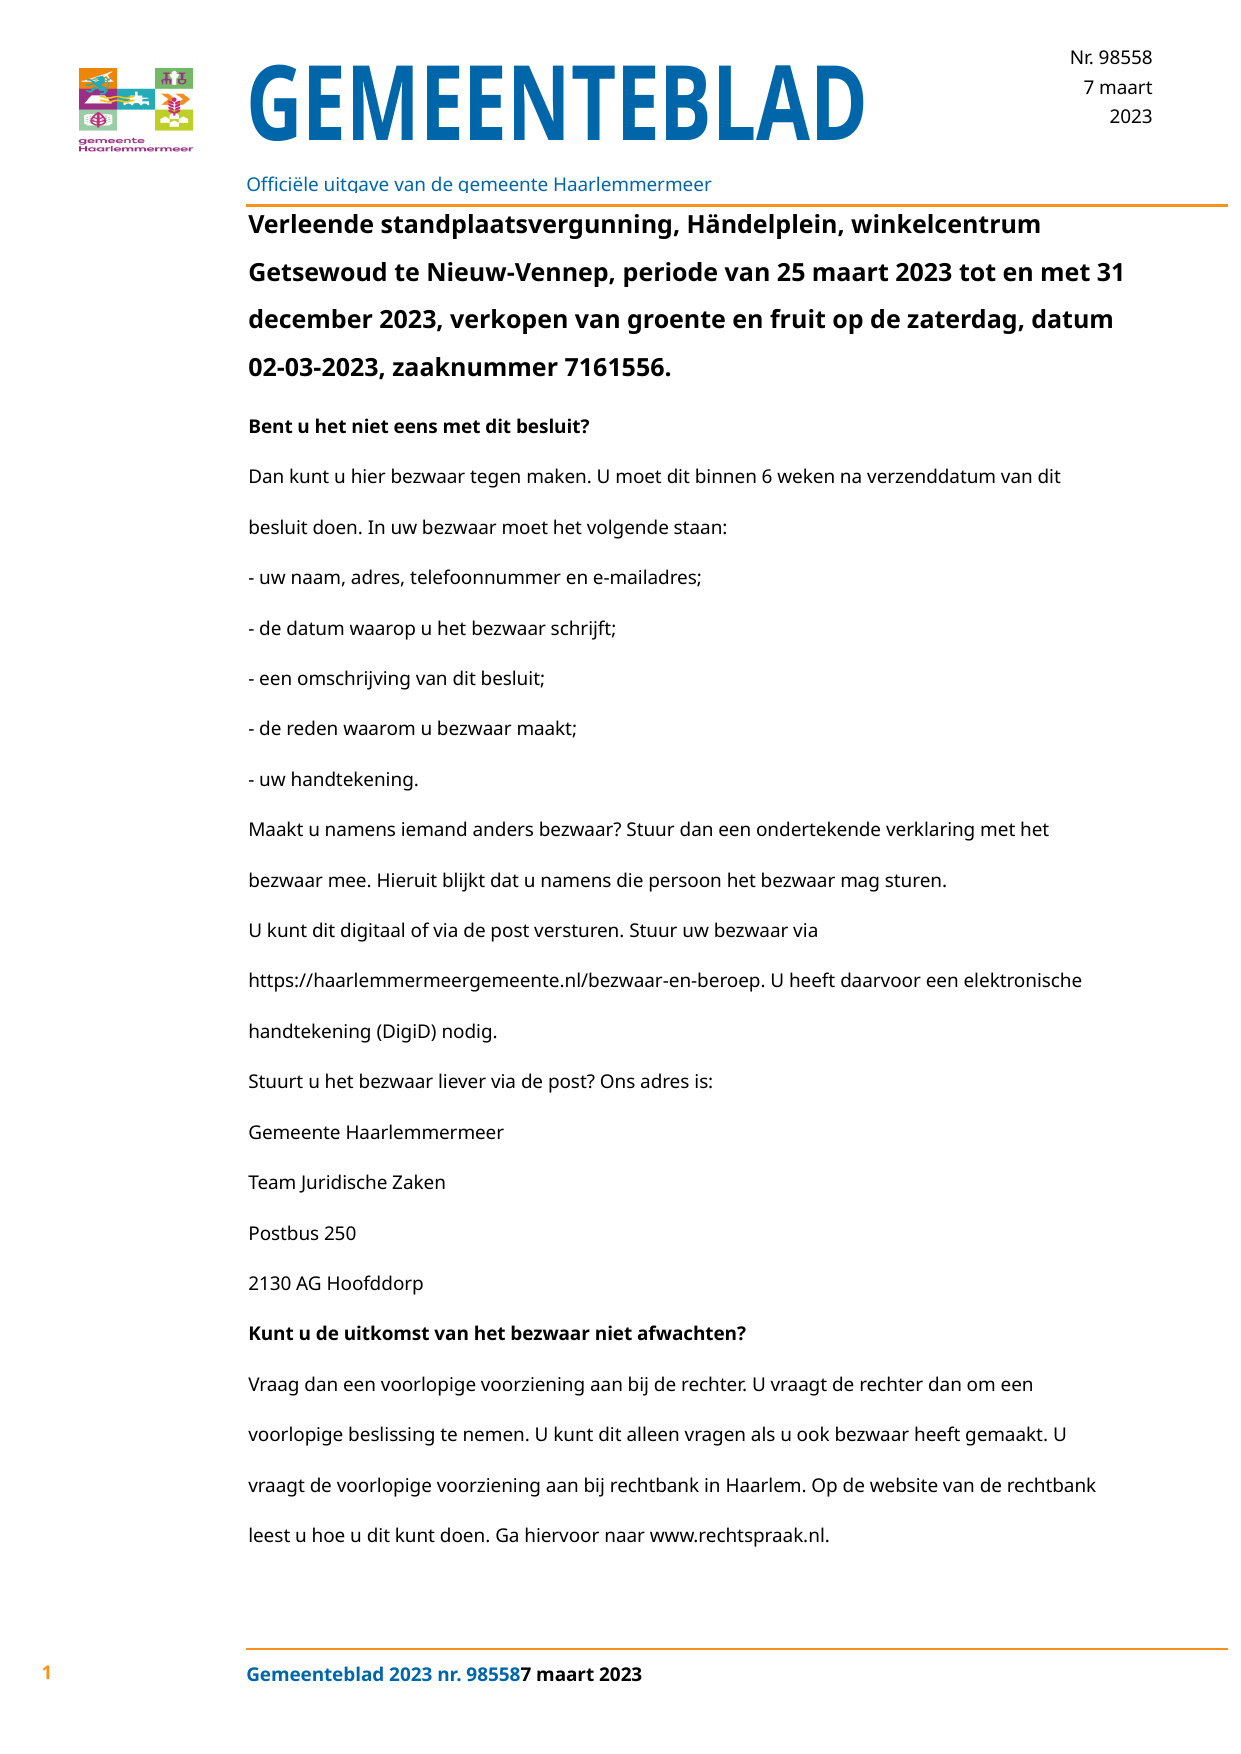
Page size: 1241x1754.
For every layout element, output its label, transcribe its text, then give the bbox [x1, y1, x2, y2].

text handtekening (DigiD) nodig. [248, 1018, 1152, 1044]
text leest u hoe u dit kunt doen. Ga hiervoor naar www.rechtspraak.nl. [248, 1522, 1152, 1548]
text besluit doen. In uw bezwaar moet het volgende staan: [248, 514, 1152, 540]
text voorlopige beslissing te nemen. U kunt dit alleen vragen als u ook bezwaar heeft gemaakt. U [248, 1421, 1152, 1447]
text bezwaar mee. Hieruit blijkt dat u namens die persoon het bezwaar mag sturen. [248, 867, 1152, 893]
text - uw naam, adres, telefoonnummer en e-mailadres; [248, 564, 1152, 590]
text Verleende standplaatsvergunning, Händelplein, winkelcentrum Getsewoud te Nieuw-Vennep, periode van 25 maart 2023 tot en met 31 december 2023, verkopen van groente en fruit op de zaterdag, datum 02-03-2023, zaaknummer 7161556. [248, 207, 1152, 384]
text https://haarlemmermeergemeente.nl/bezwaar-en-beroep. U heeft daarvoor een elektronische [248, 968, 1152, 993]
text Postbus 250 [248, 1220, 1152, 1246]
text - een omschrijving van dit besluit; [248, 665, 1152, 691]
text vraagt de voorlopige voorziening aan bij rechtbank in Haarlem. Op de website van de rechtbank [248, 1472, 1152, 1498]
text Gemeente Haarlemmermeer [248, 1119, 1152, 1145]
text - de datum waarop u het bezwaar schrijft; [248, 615, 1152, 641]
text 2130 AG Hoofddorp [248, 1270, 1152, 1296]
text Stuurt u het bezwaar liever via de post? Ons adres is: [248, 1068, 1152, 1094]
text Maakt u namens iemand anders bezwaar? Stuur dan een ondertekende verklaring met het [248, 816, 1152, 842]
text - uw handtekening. [248, 766, 1152, 792]
text Dan kunt u hier bezwaar tegen maken. U moet dit binnen 6 weken na verzenddatum van dit [248, 463, 1152, 489]
text - de reden waarom u bezwaar maakt; [248, 716, 1152, 741]
text Vraag dan een voorlopige voorziening aan bij de rechter. U vraagt de rechter dan om een [248, 1371, 1152, 1397]
text U kunt dit digitaal of via de post versturen. Stuur uw bezwaar via [248, 917, 1152, 943]
text Team Juridische Zaken [248, 1169, 1152, 1195]
text Kunt u de uitkomst van het bezwaar niet afwachten? [248, 1321, 1152, 1346]
text Bent u het niet eens met dit besluit? [248, 413, 1152, 439]
picture [41, 47, 231, 172]
